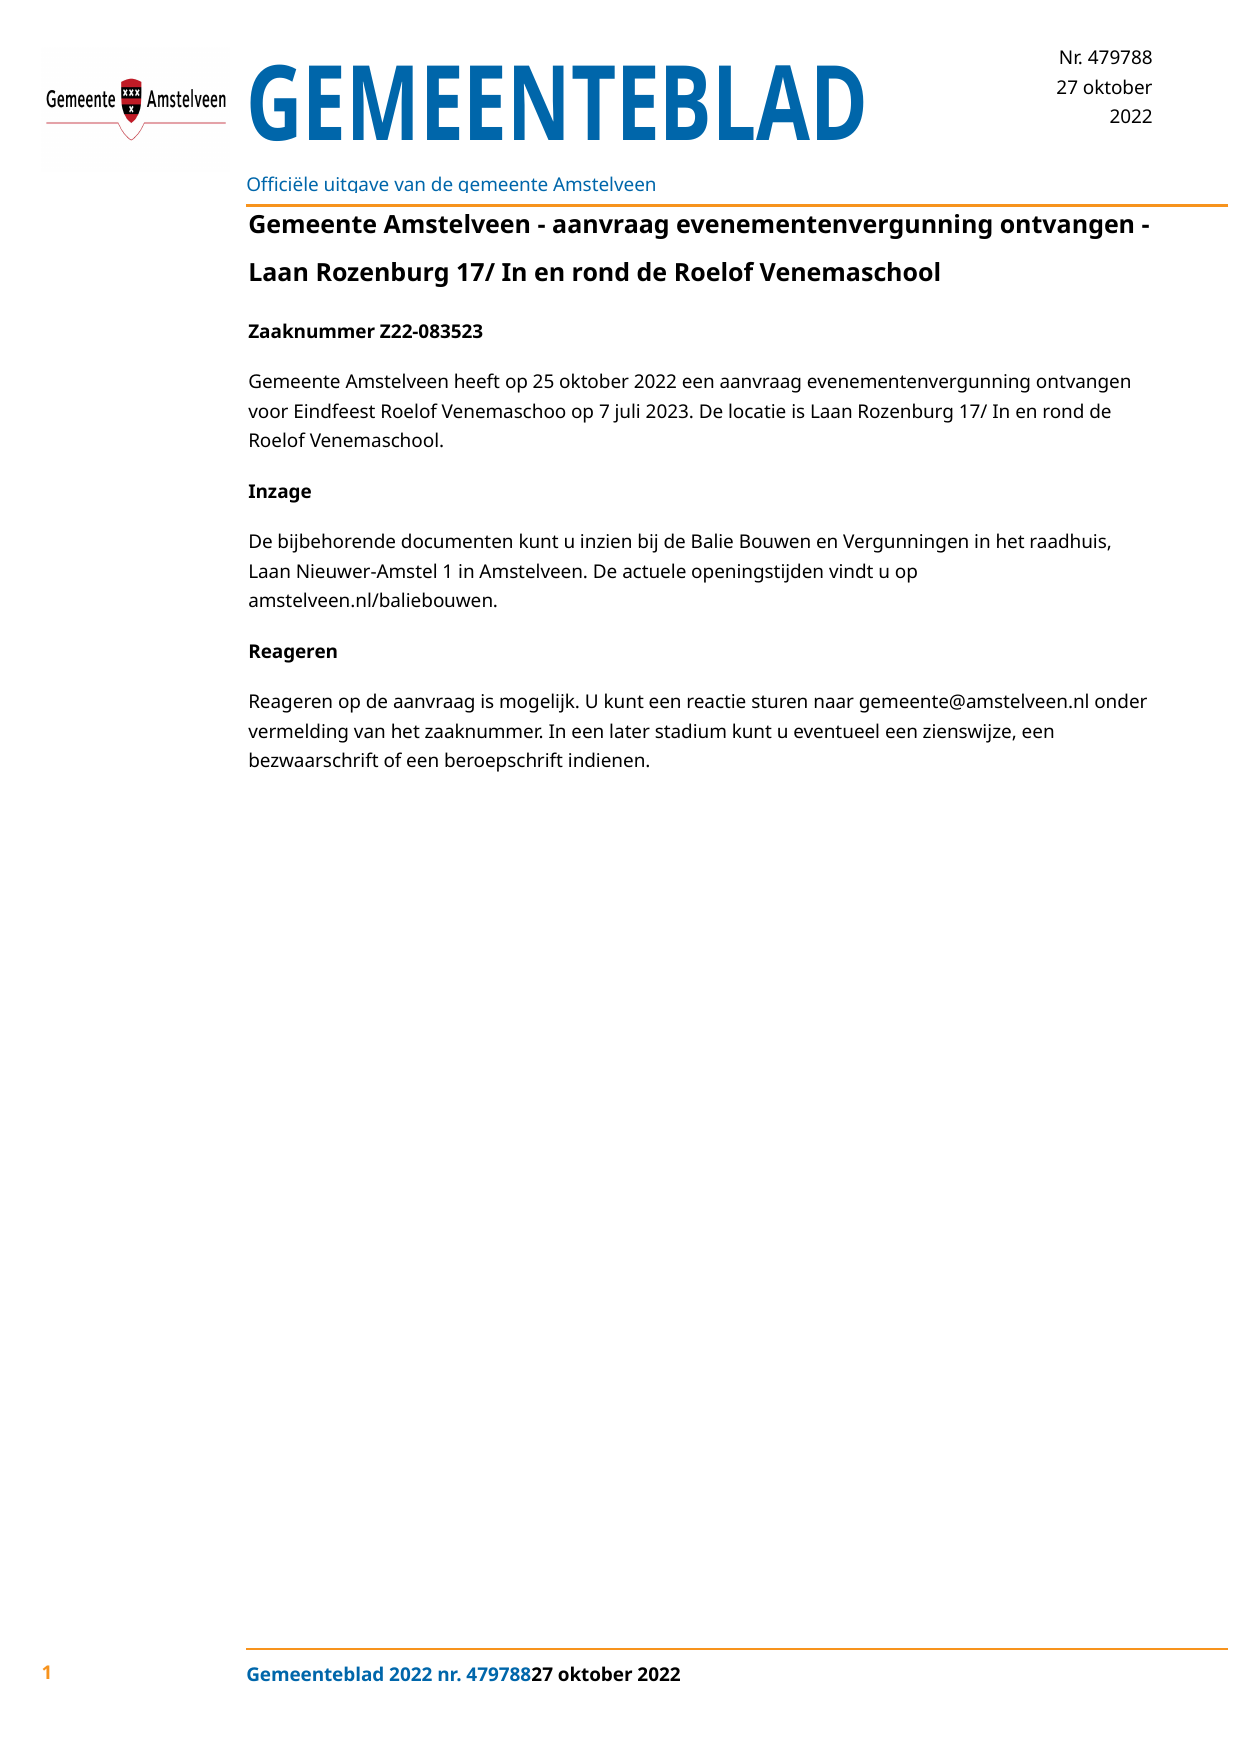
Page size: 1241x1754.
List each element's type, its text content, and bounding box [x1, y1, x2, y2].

text Reageren [248, 638, 1152, 664]
picture [41, 47, 231, 172]
text De bijbehorende documenten kunt u inzien bij de Balie Bouwen en Vergunningen in het raadhuis, Laan Nieuwer-Amstel 1 in Amstelveen. De actuele openingstijden vindt u op amstelveen.nl/baliebouwen. [248, 528, 1152, 613]
text Gemeente Amstelveen - aanvraag evenementenvergunning ontvangen - Laan Rozenburg 17/ In en rond de Roelof Venemaschool [248, 207, 1152, 288]
text Zaaknummer Z22-083523 [248, 318, 1152, 344]
text Inzage [248, 478, 1152, 504]
text Gemeente Amstelveen heeft op 25 oktober 2022 een aanvraag evenementenvergunning ontvangen voor Eindfeest Roelof Venemaschoo op 7 juli 2023. De locatie is Laan Rozenburg 17/ In en rond de Roelof Venemaschool. [248, 368, 1152, 453]
text Reageren op de aanvraag is mogelijk. U kunt een reactie sturen naar gemeente@amstelveen.nl onder vermelding van het zaaknummer. In een later stadium kunt u eventueel een zienswijze, een bezwaarschrift of een beroepschrift indienen. [248, 688, 1152, 773]
